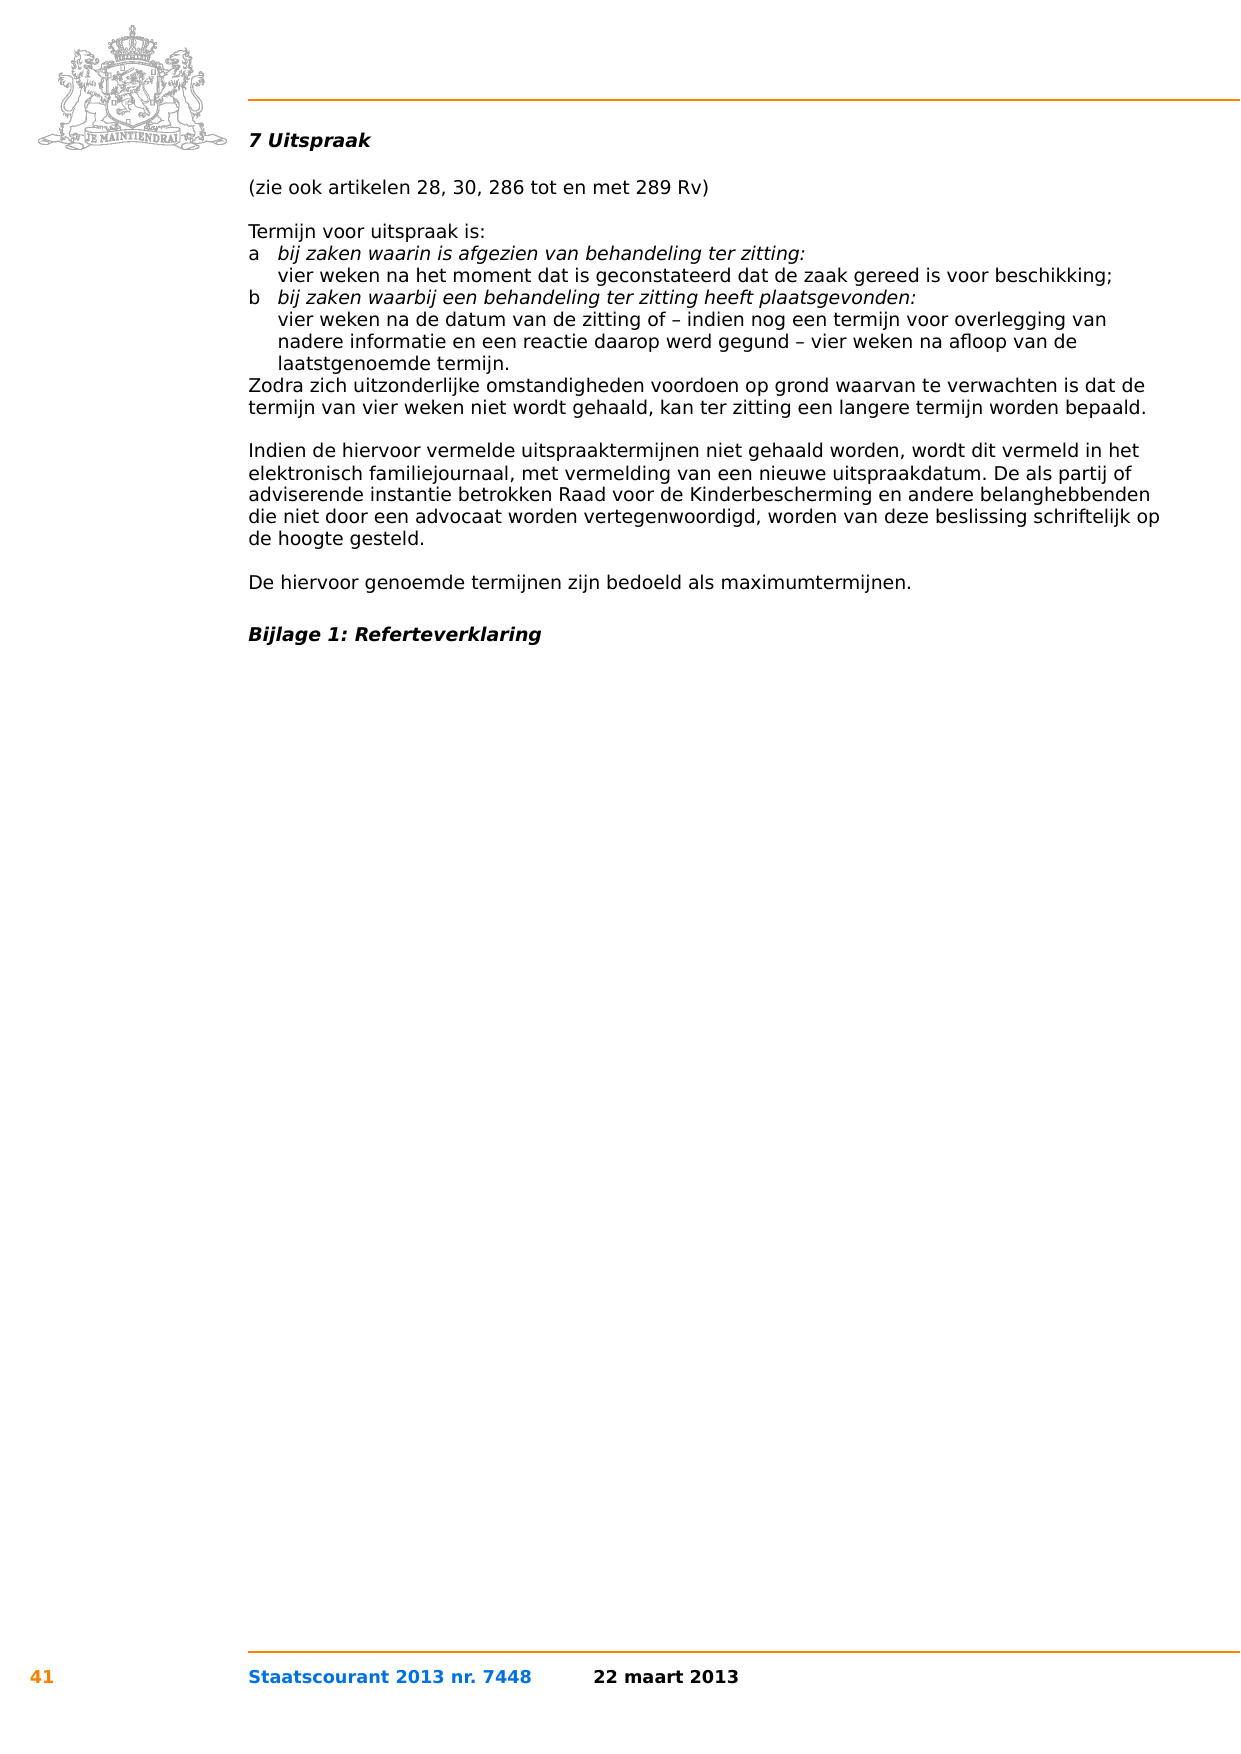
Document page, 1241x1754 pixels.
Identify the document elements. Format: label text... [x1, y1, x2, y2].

picture [38, 25, 227, 150]
text a bij zaken waarin is afgezien van behandeling ter zitting: [248, 243, 1163, 265]
text Indien de hiervoor vermelde uitspraaktermijnen niet gehaald worden, wordt dit vermeld in het elektronisch familiejournaal, met vermelding van een nieuwe uitspraakdatum. De als partij of adviserende instantie betrokken Raad voor de Kinderbescherming en andere belanghebbenden die niet door een advocaat worden vertegenwoordigd, worden van deze beslissing schriftelijk op de hoogte gesteld. [248, 440, 1163, 550]
text b bij zaken waarbij een behandeling ter zitting heeft plaatsgevonden: [248, 287, 1163, 309]
text vier weken na de datum van de zitting of – indien nog een termijn voor overlegging van nadere informatie en een reactie daarop werd gegund – vier weken na afloop van de laatstgenoemde termijn. [277, 309, 1163, 374]
subtitle Bijlage 1: Referteverklaring [248, 624, 1163, 646]
text Zodra zich uitzonderlijke omstandigheden voordoen op grond waarvan te verwachten is dat de termijn van vier weken niet wordt gehaald, kan ter zitting een langere termijn worden bepaald. [248, 374, 1163, 418]
text (zie ook artikelen 28, 30, 286 tot en met 289 Rv) [248, 177, 1163, 199]
text vier weken na het moment dat is geconstateerd dat de zaak gereed is voor beschikking; [277, 265, 1163, 287]
subtitle 7 Uitspraak [248, 130, 1163, 152]
text Termijn voor uitspraak is: [248, 221, 1163, 243]
text De hiervoor genoemde termijnen zijn bedoeld als maximumtermijnen. [248, 572, 1163, 594]
